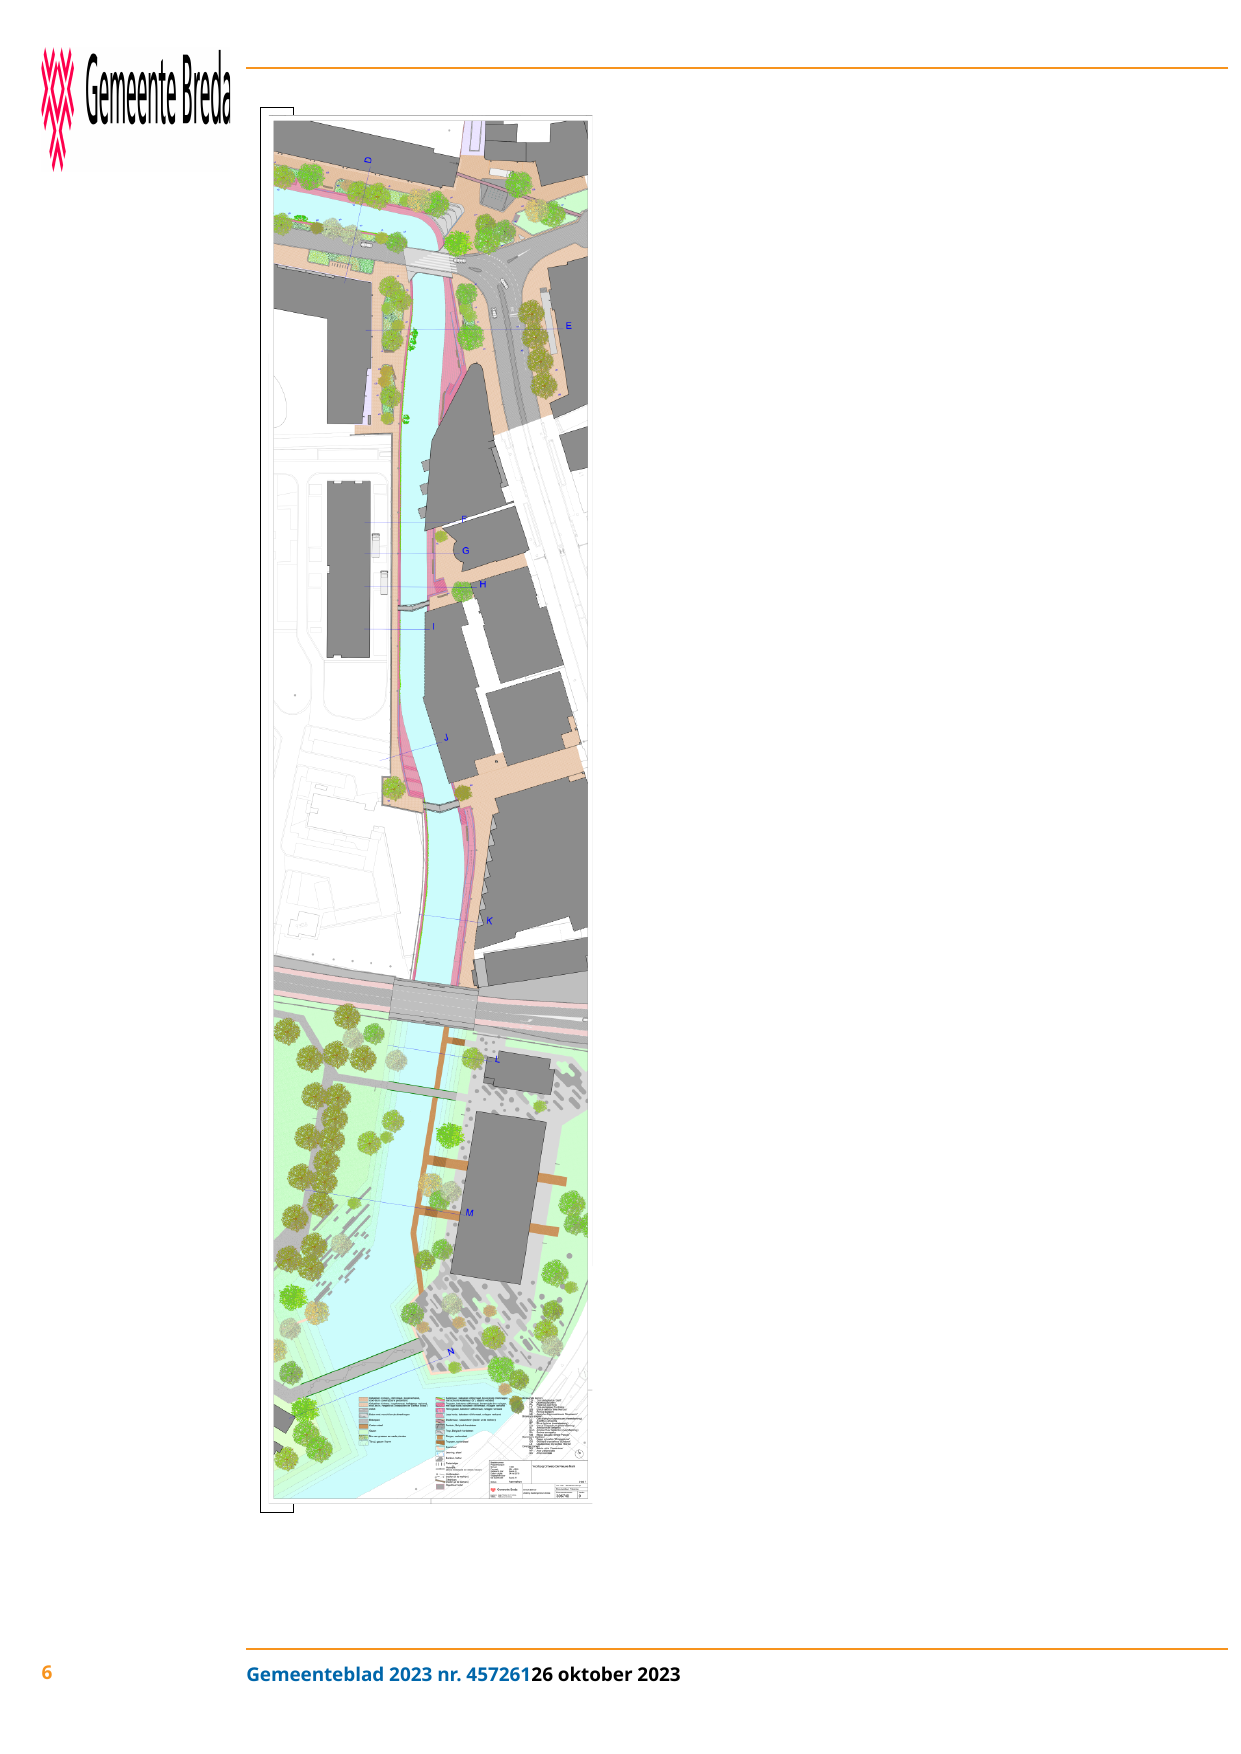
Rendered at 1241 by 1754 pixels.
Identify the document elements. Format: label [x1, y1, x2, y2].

picture [41, 47, 231, 172]
picture [268, 115, 593, 1504]
